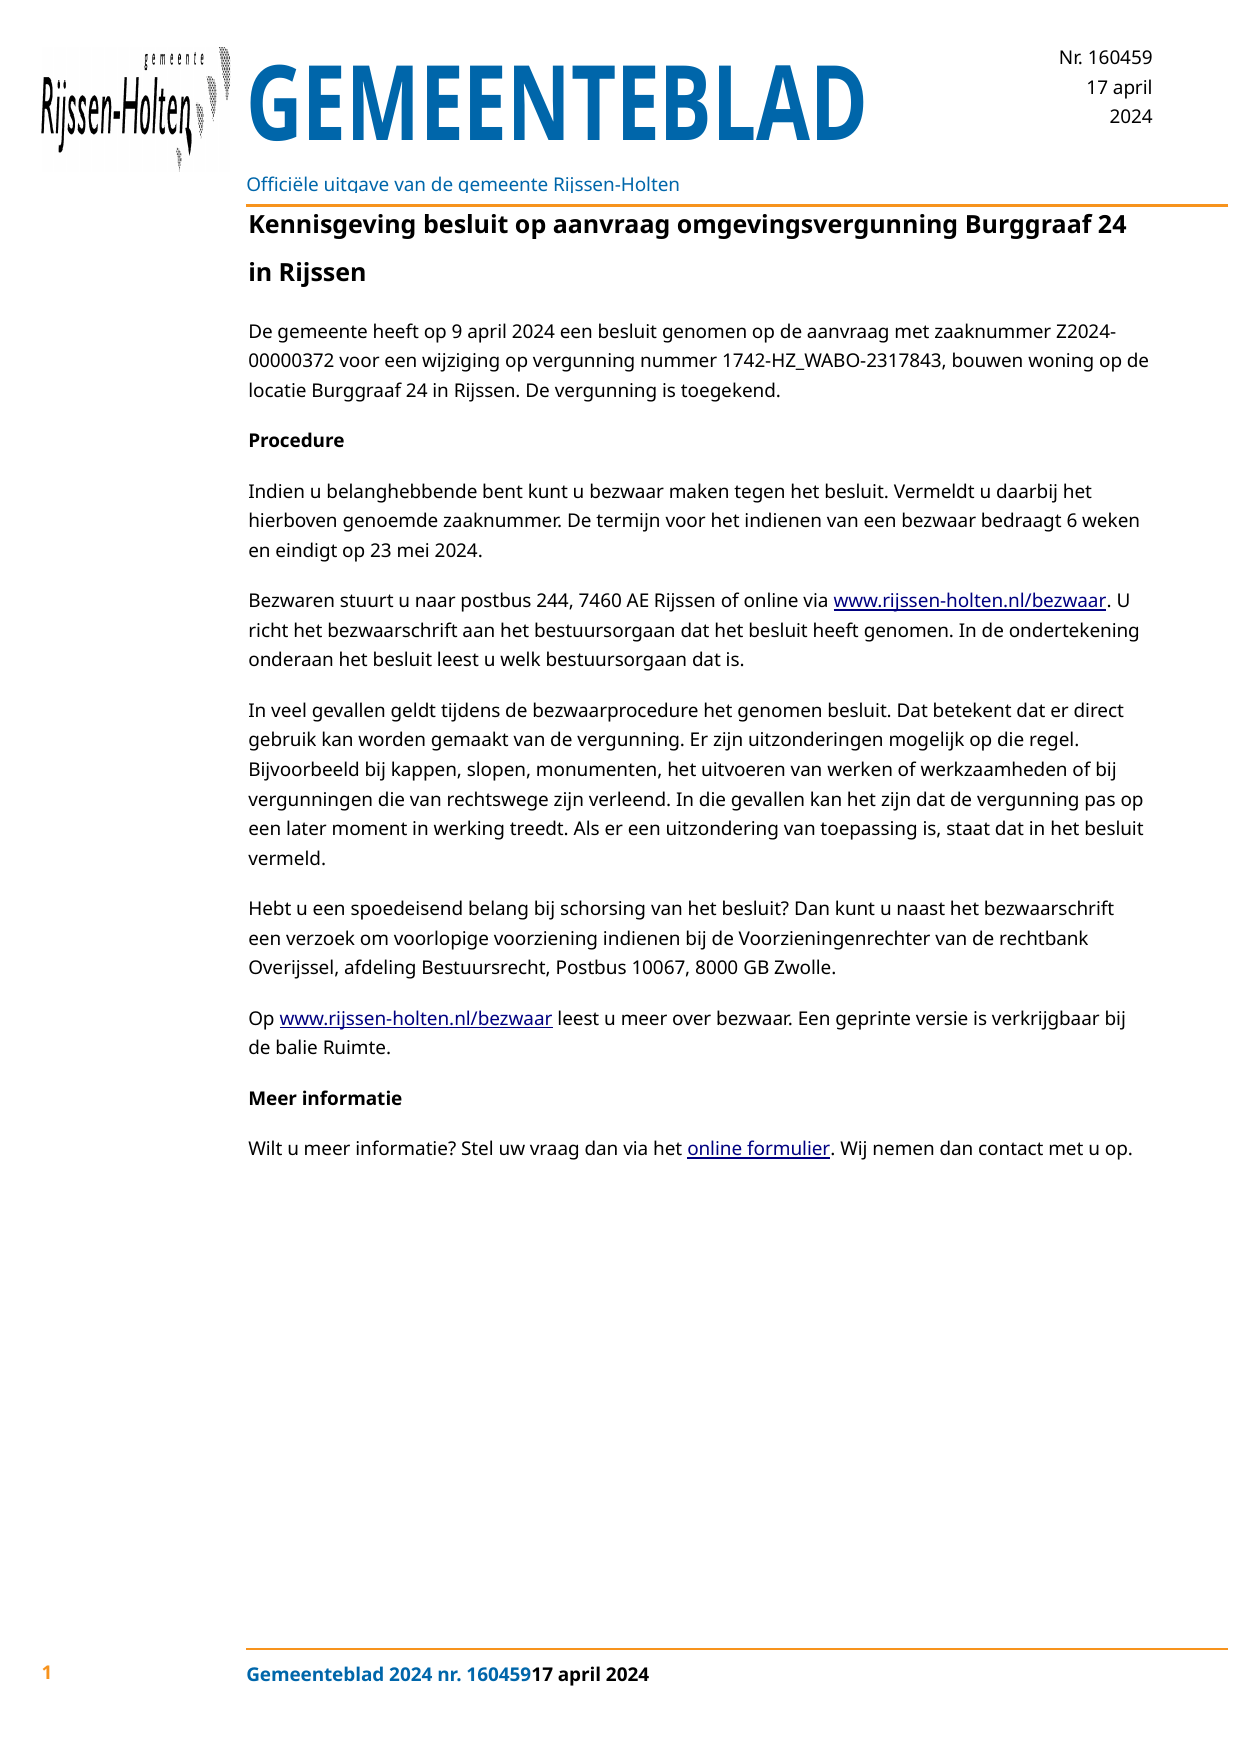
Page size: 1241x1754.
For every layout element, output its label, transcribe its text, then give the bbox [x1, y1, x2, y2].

text Indien u belanghebbende bent kunt u bezwaar maken tegen het besluit. Vermeldt u daarbij het hierboven genoemde zaaknummer. De termijn voor het indienen van een bezwaar bedraagt 6 weken en eindigt op 23 mei 2024. [248, 478, 1152, 563]
text Hebt u een spoedeisend belang bij schorsing van het besluit? Dan kunt u naast het bezwaarschrift een verzoek om voorlopige voorziening indienen bij de Voorzieningenrechter van de rechtbank Overijssel, afdeling Bestuursrecht, Postbus 10067, 8000 GB Zwolle. [248, 895, 1152, 980]
text Op www.rijssen-holten.nl/bezwaar leest u meer over bezwaar. Een geprinte versie is verkrijgbaar bij de balie Ruimte. [248, 1005, 1152, 1060]
text Kennisgeving besluit op aanvraag omgevingsvergunning Burggraaf 24 in Rijssen [248, 207, 1152, 288]
text Procedure [248, 427, 1152, 453]
text Meer informatie [248, 1085, 1152, 1111]
picture [41, 47, 231, 172]
text De gemeente heeft op 9 april 2024 een besluit genomen op de aanvraag met zaaknummer Z2024-00000372 voor een wijziging op vergunning nummer 1742-HZ_WABO-2317843, bouwen woning op de locatie Burggraaf 24 in Rijssen. De vergunning is toegekend. [248, 318, 1152, 403]
text Wilt u meer informatie? Stel uw vraag dan via het online formulier. Wij nemen dan contact met u op. [248, 1135, 1152, 1161]
text Bezwaren stuurt u naar postbus 244, 7460 AE Rijssen of online via www.rijssen-holten.nl/bezwaar. U richt het bezwaarschrift aan het bestuursorgaan dat het besluit heeft genomen. In de ondertekening onderaan het besluit leest u welk bestuursorgaan dat is. [248, 587, 1152, 672]
text In veel gevallen geldt tijdens de bezwaarprocedure het genomen besluit. Dat betekent dat er direct gebruik kan worden gemaakt van de vergunning. Er zijn uitzonderingen mogelijk op die regel. Bijvoorbeeld bij kappen, slopen, monumenten, het uitvoeren van werken of werkzaamheden of bij vergunningen die van rechtswege zijn verleend. In die gevallen kan het zijn dat de vergunning pas op een later moment in werking treedt. Als er een uitzondering van toepassing is, staat dat in het besluit vermeld. [248, 697, 1152, 871]
